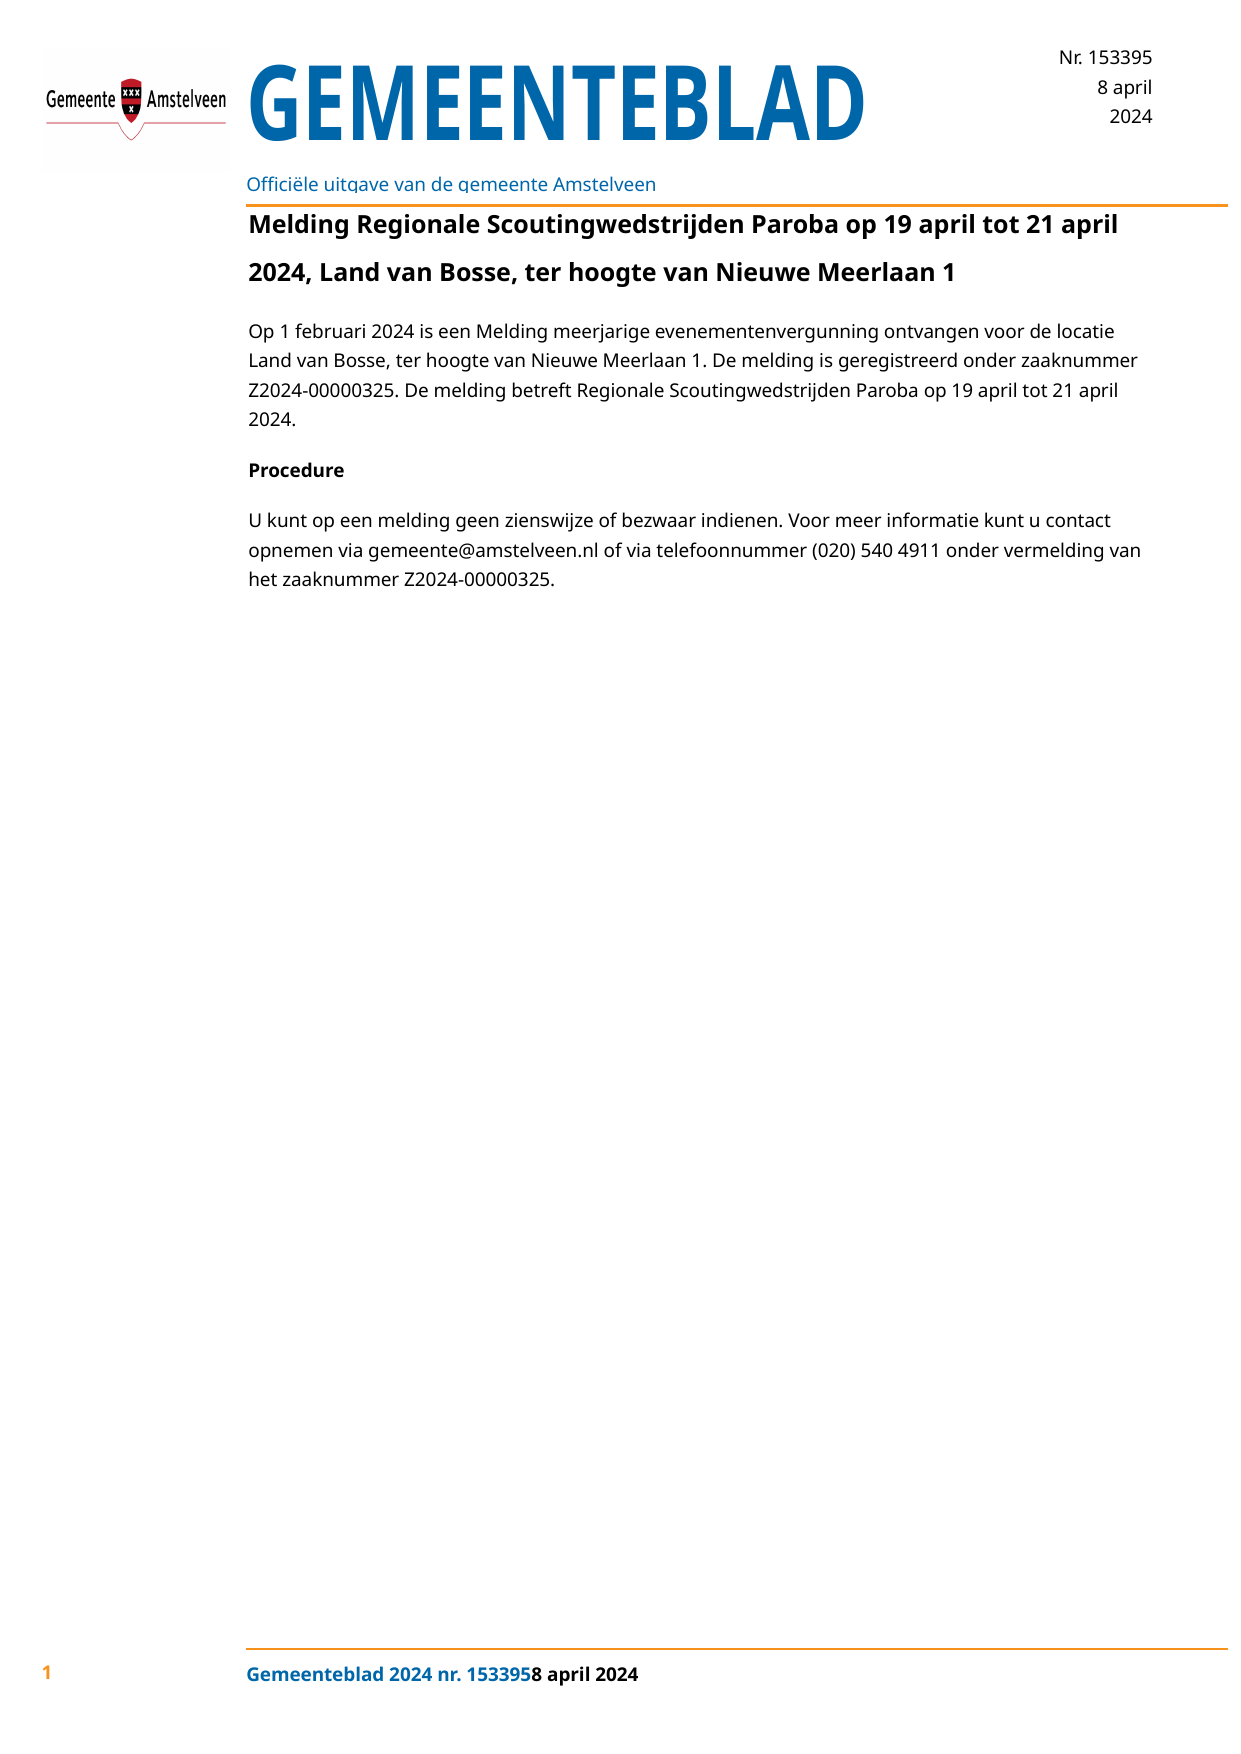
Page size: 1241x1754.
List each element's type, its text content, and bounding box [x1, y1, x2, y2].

text Melding Regionale Scoutingwedstrijden Paroba op 19 april tot 21 april 2024, Land van Bosse, ter hoogte van Nieuwe Meerlaan 1 [248, 207, 1152, 288]
picture [41, 47, 231, 172]
text U kunt op een melding geen zienswijze of bezwaar indienen. Voor meer informatie kunt u contact opnemen via gemeente@amstelveen.nl of via telefoonnummer (020) 540 4911 onder vermelding van het zaaknummer Z2024-00000325. [248, 507, 1152, 592]
text Procedure [248, 457, 1152, 483]
text Op 1 februari 2024 is een Melding meerjarige evenementenvergunning ontvangen voor de locatie Land van Bosse, ter hoogte van Nieuwe Meerlaan 1. De melding is geregistreerd onder zaaknummer Z2024-00000325. De melding betreft Regionale Scoutingwedstrijden Paroba op 19 april tot 21 april 2024. [248, 318, 1152, 432]
